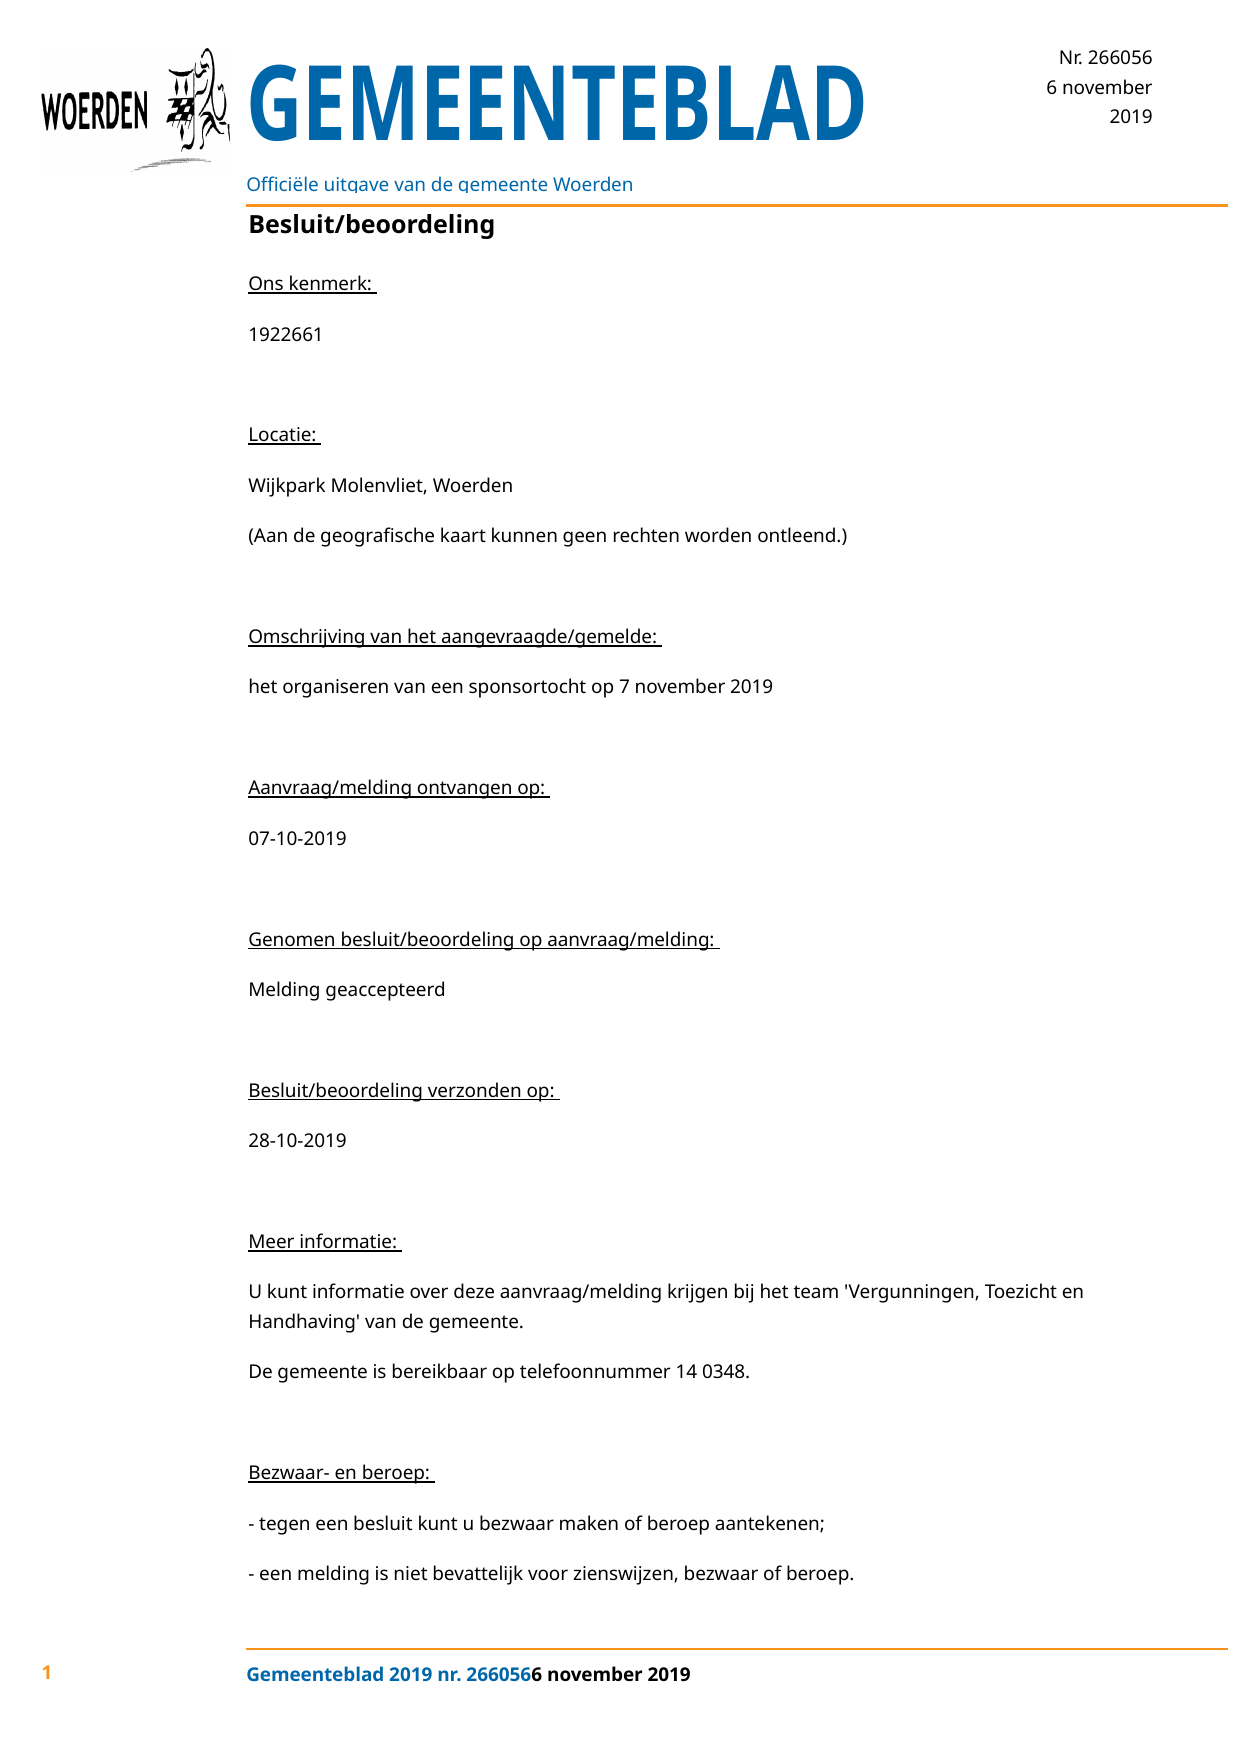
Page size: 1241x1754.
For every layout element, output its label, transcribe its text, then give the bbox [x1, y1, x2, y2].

text Meer informatie: [248, 1228, 1152, 1254]
picture [41, 47, 231, 172]
text 28-10-2019 [248, 1127, 1152, 1153]
text U kunt informatie over deze aanvraag/melding krijgen bij het team 'Vergunningen, Toezicht en Handhaving' van de gemeente. [248, 1279, 1152, 1334]
text Besluit/beoordeling verzonden op: [248, 1077, 1152, 1103]
text 07-10-2019 [248, 825, 1152, 851]
text Bezwaar- en beroep: [248, 1459, 1152, 1485]
text Besluit/beoordeling [248, 207, 1152, 241]
text - tegen een besluit kunt u bezwaar maken of beroep aantekenen; [248, 1510, 1152, 1536]
text - een melding is niet bevattelijk voor zienswijzen, bezwaar of beroep. [248, 1560, 1152, 1586]
text Ons kenmerk: [248, 270, 1152, 296]
text Locatie: [248, 422, 1152, 447]
text De gemeente is bereikbaar op telefoonnummer 14 0348. [248, 1359, 1152, 1384]
text Wijkpark Molenvliet, Woerden [248, 472, 1152, 498]
text Omschrijving van het aangevraagde/gemelde: [248, 623, 1152, 649]
text het organiseren van een sponsortocht op 7 november 2019 [248, 674, 1152, 699]
text (Aan de geografische kaart kunnen geen rechten worden ontleend.) [248, 522, 1152, 548]
text Genomen besluit/beoordeling op aanvraag/melding: [248, 926, 1152, 951]
text Aanvraag/melding ontvangen op: [248, 774, 1152, 800]
text Melding geaccepteerd [248, 976, 1152, 1002]
text 1922661 [248, 321, 1152, 346]
